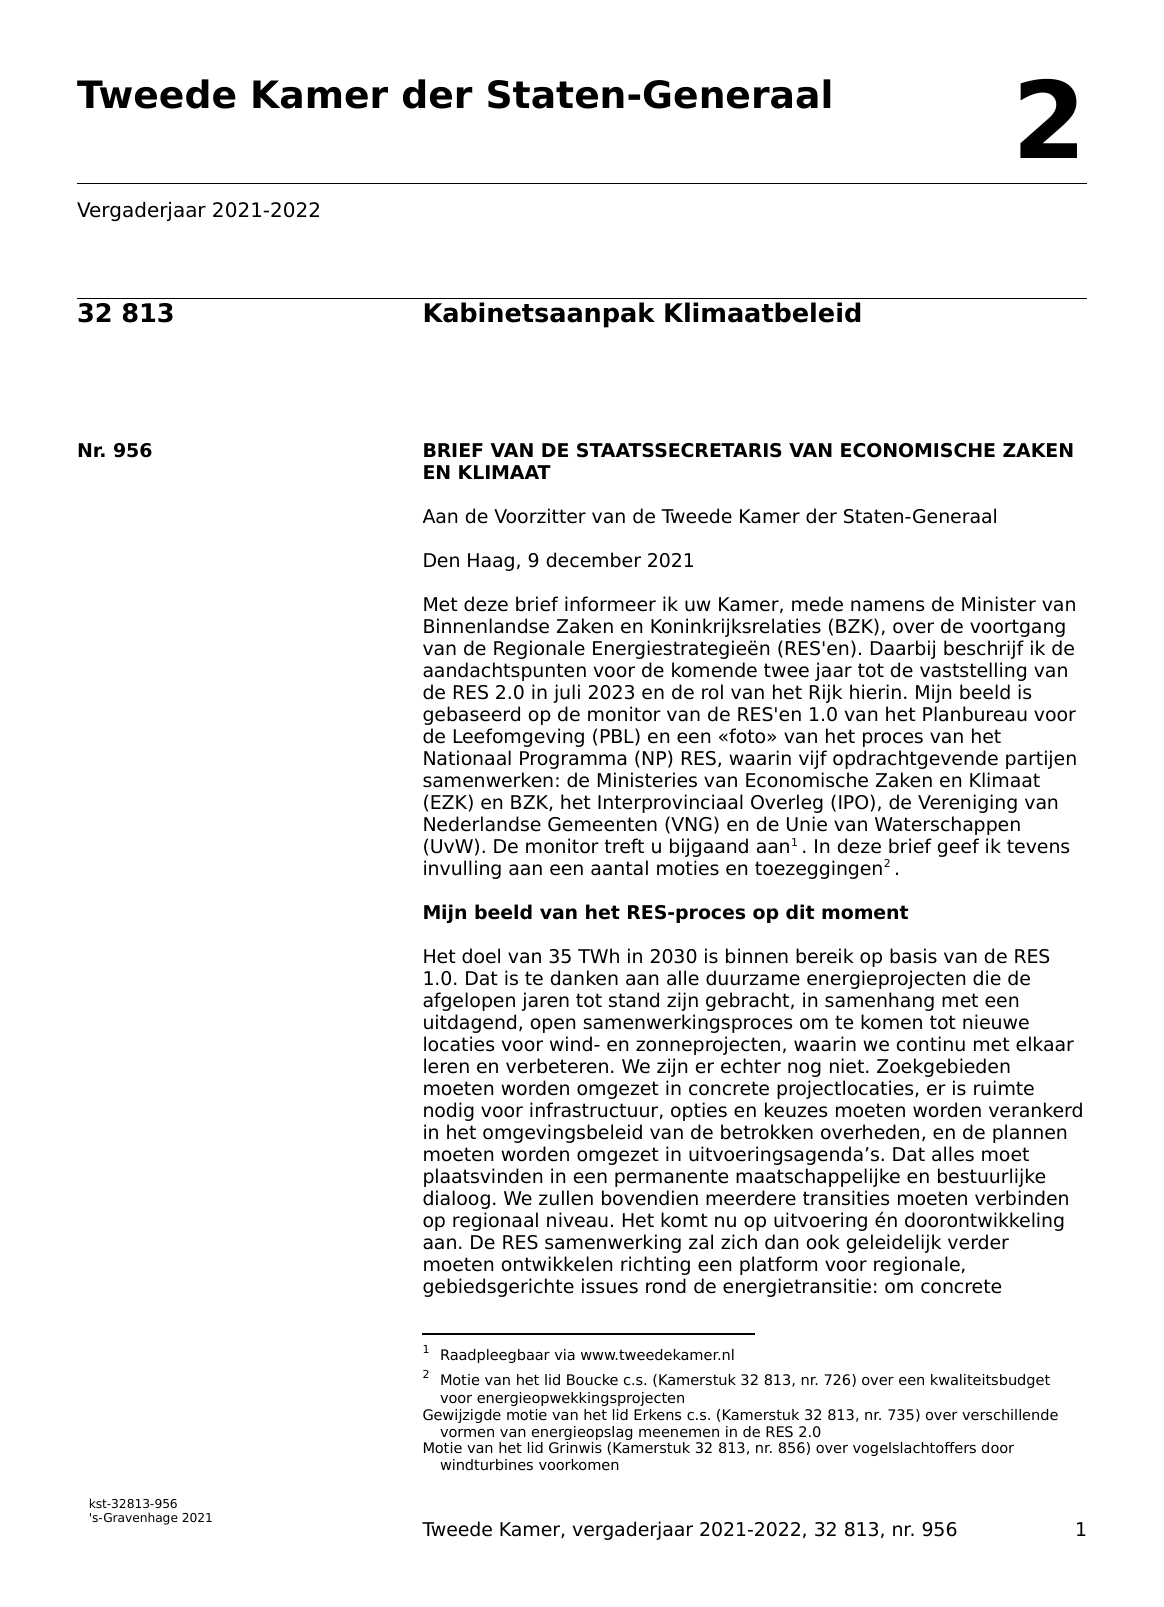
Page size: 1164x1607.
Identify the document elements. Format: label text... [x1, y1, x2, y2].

text Den Haag, 9 december 2021 [422, 550, 1087, 572]
text 's-Gravenhage 2021 [88, 1511, 323, 1525]
table_header Tweede Kamer der Staten-Generaal [77, 59, 886, 183]
subtitle Mijn beeld van het RES-proces op dit moment [422, 902, 1087, 924]
text Raadpleegbaar via www.tweedekamer.nl [422, 1343, 1087, 1365]
text Motie van het lid Grinwis (Kamerstuk 32 813, nr. 856) over vogelslachtoffers door windturbines voorkomen [422, 1441, 1087, 1474]
subtitle 32 813 Kabinetsaanpak Klimaatbeleid [77, 299, 1087, 329]
text kst-32813-956 [88, 1497, 323, 1511]
table_header 2 [886, 59, 1087, 183]
text Aan de Voorzitter van de Tweede Kamer der Staten-Generaal [422, 506, 1087, 528]
text Gewijzigde motie van het lid Erkens c.s. (Kamerstuk 32 813, nr. 735) over verschillende vormen van energieopslag meenemen in de RES 2.0 [422, 1407, 1087, 1441]
table_cell Vergaderjaar 2021-2022 [77, 184, 1087, 298]
text Motie van het lid Boucke c.s. (Kamerstuk 32 813, nr. 726) over een kwaliteitsbudget voor energieopwekkingsprojecten [422, 1368, 1087, 1407]
text Met deze brief informeer ik uw Kamer, mede namens de Minister van Binnenlandse Zaken en Koninkrijksrelaties (BZK), over de voortgang van de Regionale Energiestrategieën (RES'en). Daarbij beschrijf ik de aandachtspunten voor de komende twee jaar tot de vaststelling van de RES 2.0 in juli 2023 en de rol van het Rijk hierin. Mijn beeld is gebaseerd op de monitor van de RES'en 1.0 van het Planbureau voor de Leefomgeving (PBL) en een «foto» van het proces van het Nationaal Programma (NP) RES, waarin vijf opdrachtgevende partijen samenwerken: de Ministeries van Economische Zaken en Klimaat (EZK) en BZK, het Interprovinciaal Overleg (IPO), de Vereniging van Nederlandse Gemeenten (VNG) en de Unie van Waterschappen (UvW). De monitor treft u bijgaand aan. In deze brief geef ik tevens invulling aan een aantal moties en toezeggingen. [422, 594, 1087, 880]
text Het doel van 35 TWh in 2030 is binnen bereik op basis van de RES 1.0. Dat is te danken aan alle duurzame energieprojecten die de afgelopen jaren tot stand zijn gebracht, in samenhang met een uitdagend, open samenwerkingsproces om te komen tot nieuwe locaties voor wind- en zonneprojecten, waarin we continu met elkaar leren en verbeteren. We zijn er echter nog niet. Zoekgebieden moeten worden omgezet in concrete projectlocaties, er is ruimte nodig voor infrastructuur, opties en keuzes moeten worden verankerd in het omgevingsbeleid van de betrokken overheden, en de plannen moeten worden omgezet in uitvoeringsagenda’s. Dat alles moet plaatsvinden in een permanente maatschappelijke en bestuurlijke dialoog. We zullen bovendien meerdere transities moeten verbinden op regionaal niveau. Het komt nu op uitvoering én doorontwikkeling aan. De RES samenwerking zal zich dan ook geleidelijk verder moeten ontwikkelen richting een platform voor regionale, gebiedsgerichte issues rond de energietransitie: om concrete [422, 946, 1087, 1298]
subtitle Nr. 956 BRIEF VAN DE STAATSSECRETARIS VAN ECONOMISCHE ZAKEN EN KLIMAAT [77, 440, 1087, 484]
